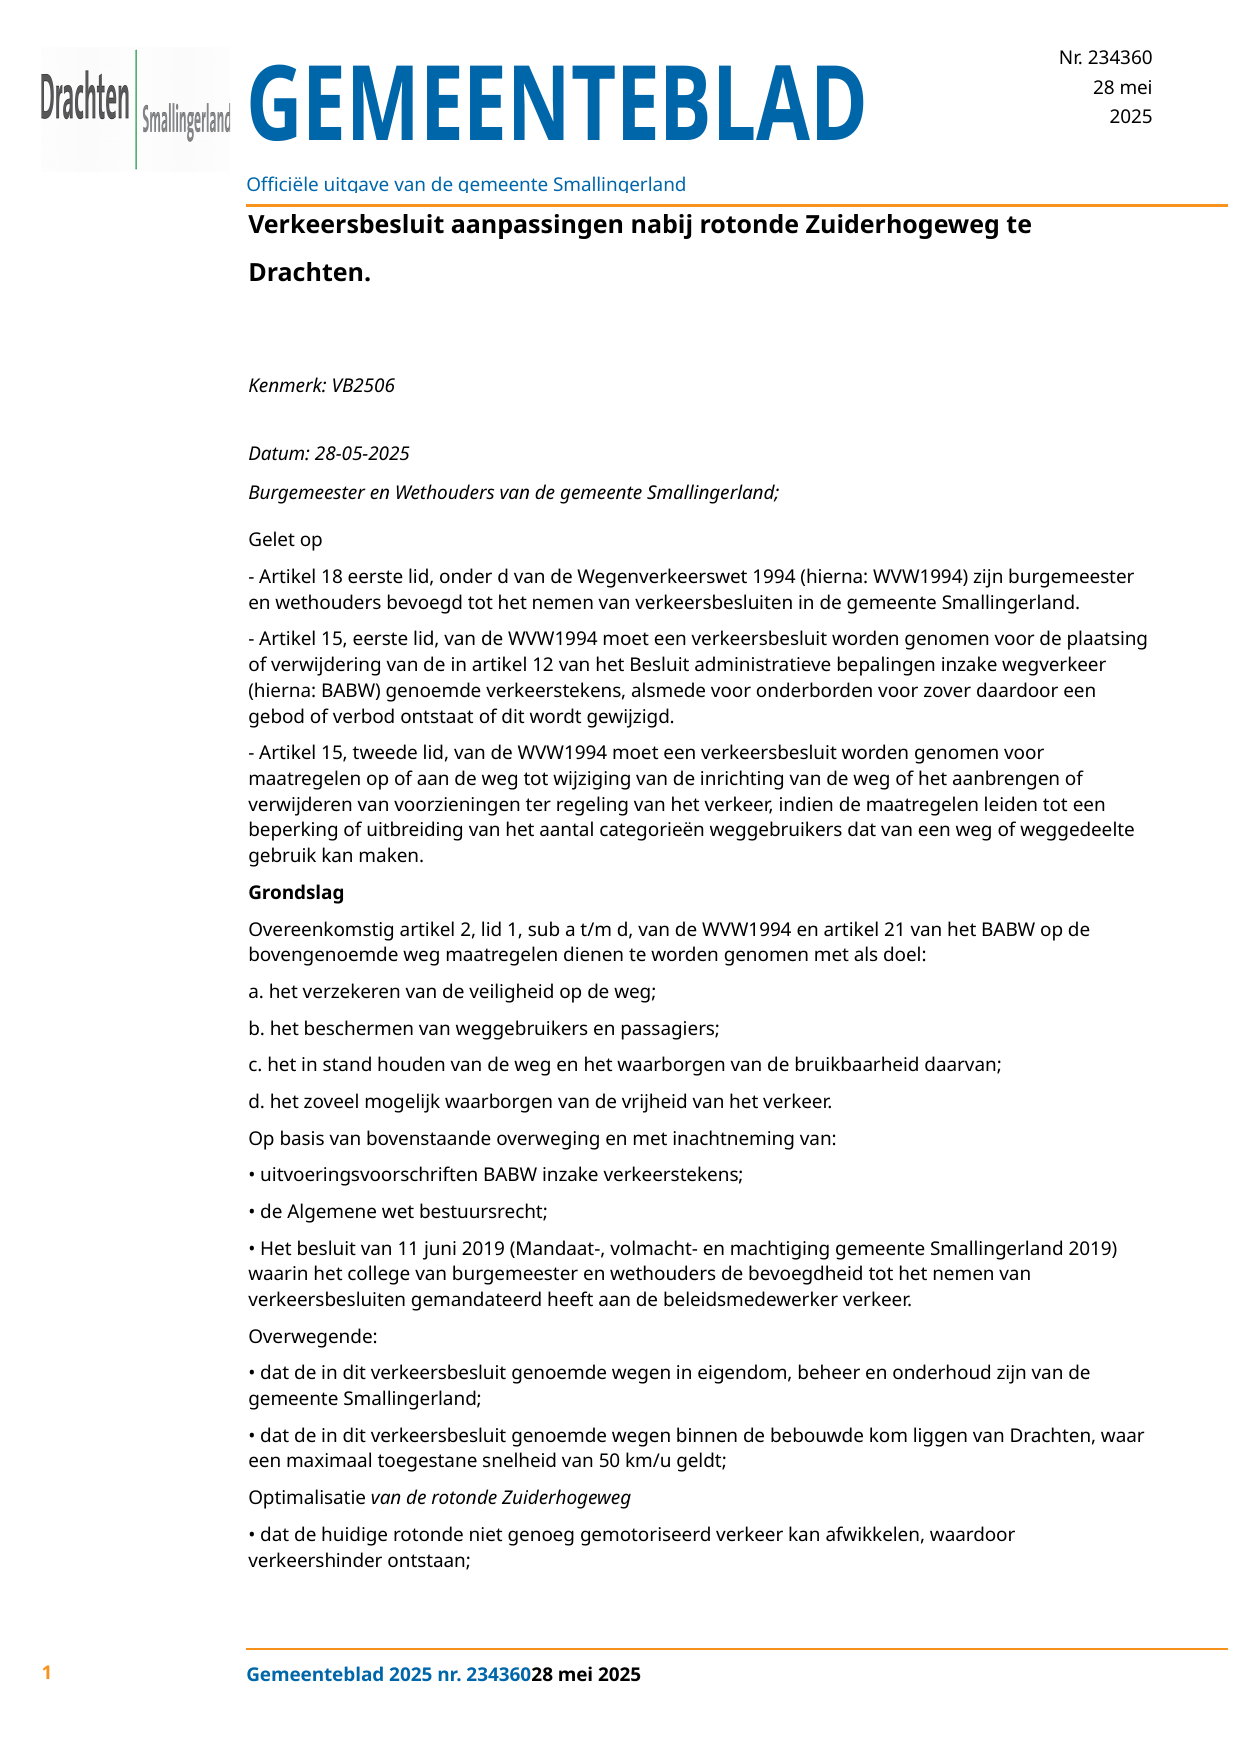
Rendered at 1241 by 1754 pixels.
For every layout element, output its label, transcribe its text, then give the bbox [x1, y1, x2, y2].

text Kenmerk: VB2506 [248, 372, 1152, 398]
text • de Algemene wet bestuursrecht; [248, 1198, 1152, 1224]
text - Artikel 15, tweede lid, van de WVW1994 moet een verkeersbesluit worden genomen voor maatregelen op of aan de weg tot wijziging van de inrichting van de weg of het aanbrengen of verwijderen van voorzieningen ter regeling van het verkeer, indien de maatregelen leiden tot een beperking of uitbreiding van het aantal categorieën weggebruikers dat van een weg of weggedeelte gebruik kan maken. [248, 739, 1152, 868]
text Grondslag [248, 879, 1152, 905]
text • dat de in dit verkeersbesluit genoemde wegen binnen de bebouwde kom liggen van Drachten, waar een maximaal toegestane snelheid van 50 km/u geldt; [248, 1422, 1152, 1473]
text - Artikel 18 eerste lid, onder d van de Wegenverkeerswet 1994 (hierna: WVW1994) zijn burgemeester en wethouders bevoegd tot het nemen van verkeersbesluiten in de gemeente Smallingerland. [248, 563, 1152, 615]
text Burgemeester en Wethouders van de gemeente Smallingerland; [248, 479, 1152, 505]
text Op basis van bovenstaande overweging en met inachtneming van: [248, 1125, 1152, 1151]
text Overeenkomstig artikel 2, lid 1, sub a t/m d, van de WVW1994 en artikel 21 van het BABW op de bovengenoemde weg maatregelen dienen te worden genomen met als doel: [248, 916, 1152, 967]
text Optimalisatie van de rotonde Zuiderhogeweg [248, 1484, 1152, 1510]
picture [41, 47, 231, 172]
text Gelet op [248, 527, 1152, 552]
text • dat de huidige rotonde niet genoeg gemotoriseerd verkeer kan afwikkelen, waardoor verkeershinder ontstaan; [248, 1521, 1152, 1572]
text Verkeersbesluit aanpassingen nabij rotonde Zuiderhogeweg te Drachten. [248, 207, 1152, 288]
text b. het beschermen van weggebruikers en passagiers; [248, 1015, 1152, 1041]
text d. het zoveel mogelijk waarborgen van de vrijheid van het verkeer. [248, 1088, 1152, 1114]
text a. het verzekeren van de veiligheid op de weg; [248, 978, 1152, 1004]
text Overwegende: [248, 1323, 1152, 1349]
text • dat de in dit verkeersbesluit genoemde wegen in eigendom, beheer en onderhoud zijn van de gemeente Smallingerland; [248, 1359, 1152, 1411]
text • Het besluit van 11 juni 2019 (Mandaat-, volmacht- en machtiging gemeente Smallingerland 2019) waarin het college van burgemeester en wethouders de bevoegdheid tot het nemen van verkeersbesluiten gemandateerd heeft aan de beleidsmedewerker verkeer. [248, 1235, 1152, 1312]
text Datum: 28-05-2025 [248, 440, 1152, 465]
text c. het in stand houden van de weg en het waarborgen van de bruikbaarheid daarvan; [248, 1051, 1152, 1077]
text • uitvoeringsvoorschriften BABW inzake verkeerstekens; [248, 1161, 1152, 1187]
text - Artikel 15, eerste lid, van de WVW1994 moet een verkeersbesluit worden genomen voor de plaatsing of verwijdering van de in artikel 12 van het Besluit administratieve bepalingen inzake wegverkeer (hierna: BABW) genoemde verkeerstekens, alsmede voor onderborden voor zover daardoor een gebod of verbod ontstaat of dit wordt gewijzigd. [248, 626, 1152, 728]
